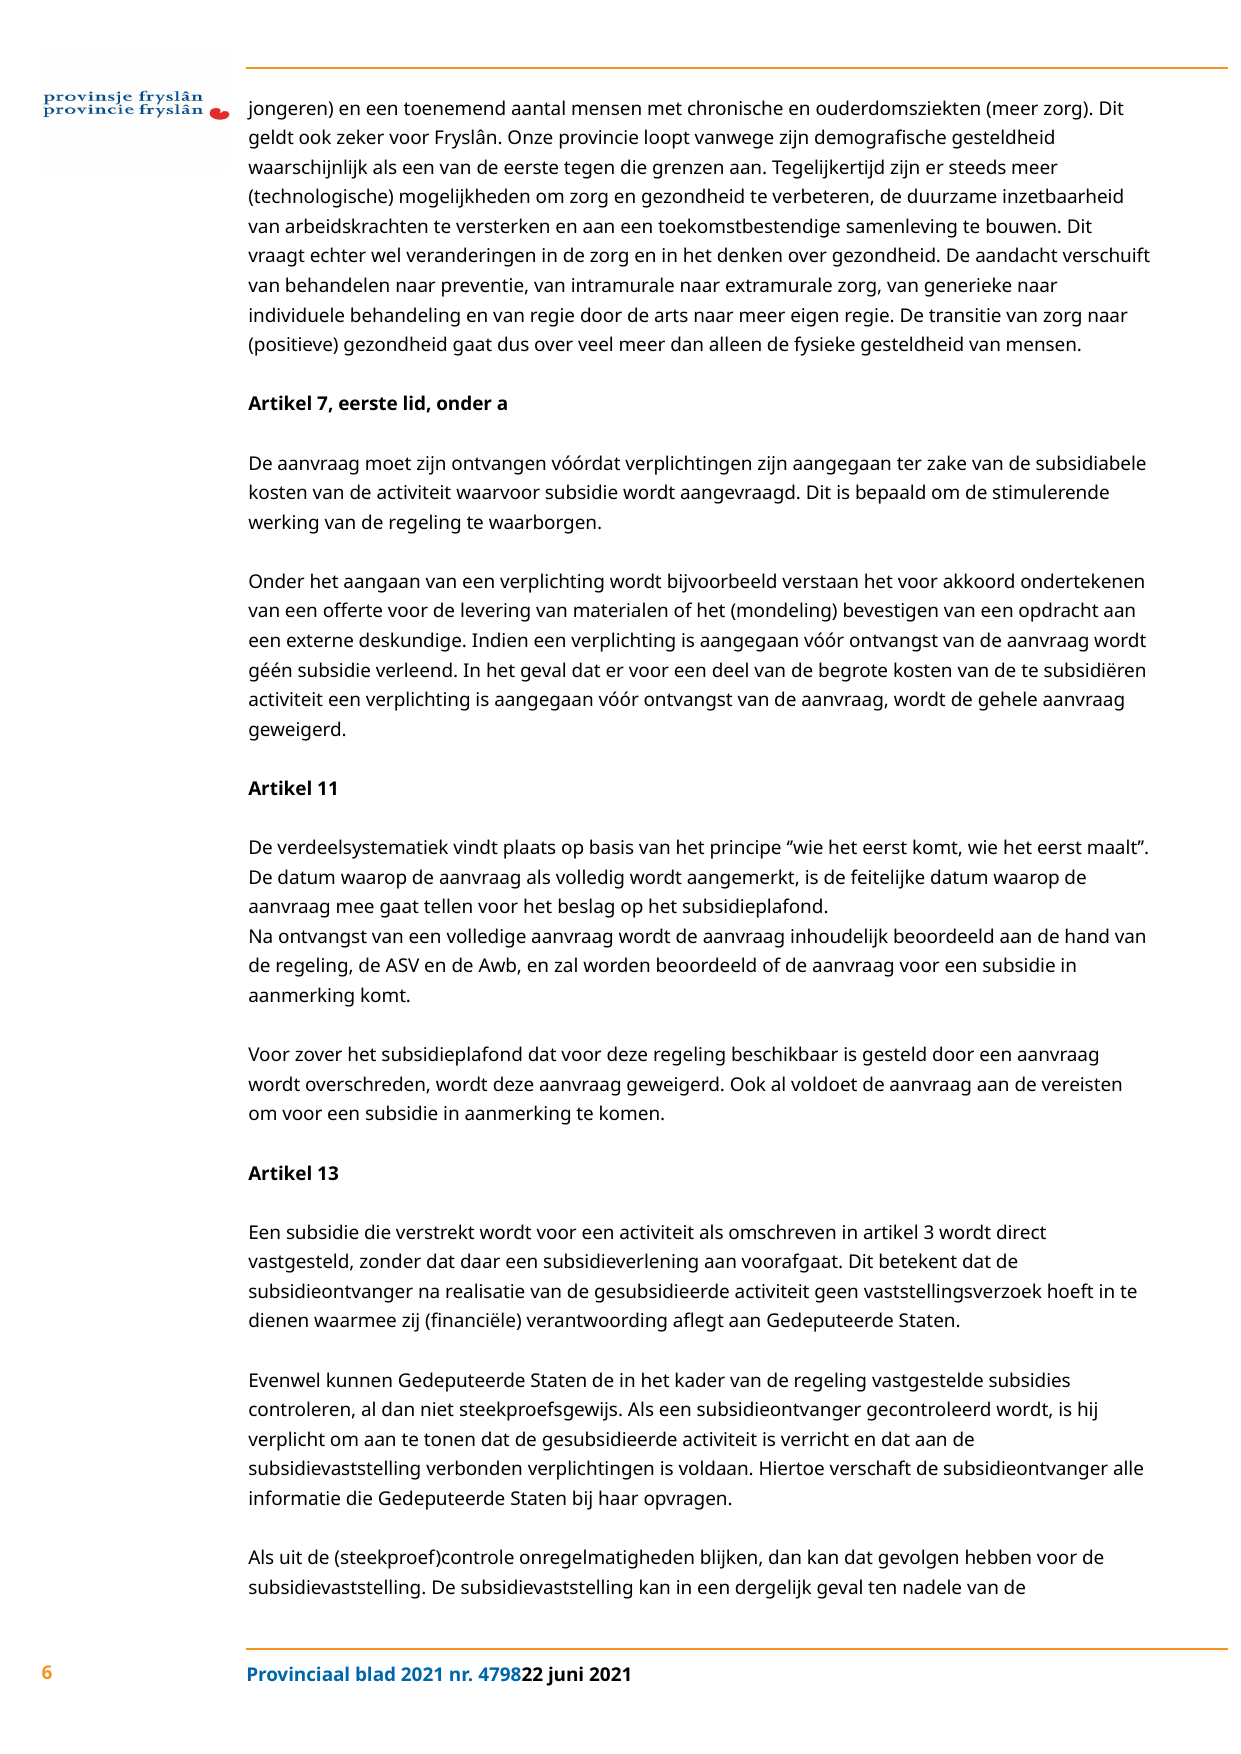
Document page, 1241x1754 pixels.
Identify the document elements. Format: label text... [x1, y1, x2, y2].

picture [41, 47, 231, 172]
text Als uit de (steekproef)controle onregelmatigheden blijken, dan kan dat gevolgen hebben voor de subsidievaststelling. De subsidievaststelling kan in een dergelijk geval ten nadele van de [248, 1544, 1152, 1600]
text jongeren) en een toenemend aantal mensen met chronische en ouderdomsziekten (meer zorg). Dit geldt ook zeker voor Fryslân. Onze provincie loopt vanwege zijn demografische gesteldheid waarschijnlijk als een van de eerste tegen die grenzen aan. Tegelijkertijd zijn er steeds meer (technologische) mogelijkheden om zorg en gezondheid te verbeteren, de duurzame inzetbaarheid van arbeidskrachten te versterken en aan een toekomstbestendige samenleving te bouwen. Dit vraagt echter wel veranderingen in de zorg en in het denken over gezondheid. De aandacht verschuift van behandelen naar preventie, van intramurale naar extramurale zorg, van generieke naar individuele behandeling en van regie door de arts naar meer eigen regie. De transitie van zorg naar (positieve) gezondheid gaat dus over veel meer dan alleen de fysieke gesteldheid van mensen. [248, 95, 1152, 357]
text Voor zover het subsidieplafond dat voor deze regeling beschikbaar is gesteld door een aanvraag wordt overschreden, wordt deze aanvraag geweigerd. Ook al voldoet de aanvraag aan de vereisten om voor een subsidie in aanmerking te komen. [248, 1041, 1152, 1126]
text Artikel 7, eerste lid, onder a [248, 391, 1152, 416]
text Na ontvangst van een volledige aanvraag wordt de aanvraag inhoudelijk beoordeeld aan de hand van de regeling, de ASV en de Awb, en zal worden beoordeeld of de aanvraag voor een subsidie in aanmerking komt. [248, 923, 1152, 1008]
text Artikel 11 [248, 775, 1152, 801]
text Evenwel kunnen Gedeputeerde Staten de in het kader van de regeling vastgestelde subsidies controleren, al dan niet steekproefsgewijs. Als een subsidieontvanger gecontroleerd wordt, is hij verplicht om aan te tonen dat de gesubsidieerde activiteit is verricht en dat aan de subsidievaststelling verbonden verplichtingen is voldaan. Hiertoe verschaft de subsidieontvanger alle informatie die Gedeputeerde Staten bij haar opvragen. [248, 1367, 1152, 1511]
text Een subsidie die verstrekt wordt voor een activiteit als omschreven in artikel 3 wordt direct vastgesteld, zonder dat daar een subsidieverlening aan voorafgaat. Dit betekent dat de subsidieontvanger na realisatie van de gesubsidieerde activiteit geen vaststellingsverzoek hoeft in te dienen waarmee zij (financiële) verantwoording aflegt aan Gedeputeerde Staten. [248, 1219, 1152, 1333]
text Onder het aangaan van een verplichting wordt bijvoorbeeld verstaan het voor akkoord ondertekenen van een offerte voor de levering van materialen of het (mondeling) bevestigen van een opdracht aan een externe deskundige. Indien een verplichting is aangegaan vóór ontvangst van de aanvraag wordt géén subsidie verleend. In het geval dat er voor een deel van de begrote kosten van de te subsidiëren activiteit een verplichting is aangegaan vóór ontvangst van de aanvraag, wordt de gehele aanvraag geweigerd. [248, 568, 1152, 742]
text Artikel 13 [248, 1160, 1152, 1186]
text De aanvraag moet zijn ontvangen vóórdat verplichtingen zijn aangegaan ter zake van de subsidiabele kosten van de activiteit waarvoor subsidie wordt aangevraagd. Dit is bepaald om de stimulerende werking van de regeling te waarborgen. [248, 450, 1152, 535]
text De verdeelsystematiek vindt plaats op basis van het principe ‘’wie het eerst komt, wie het eerst maalt’’. De datum waarop de aanvraag als volledig wordt aangemerkt, is de feitelijke datum waarop de aanvraag mee gaat tellen voor het beslag op het subsidieplafond. [248, 834, 1152, 919]
